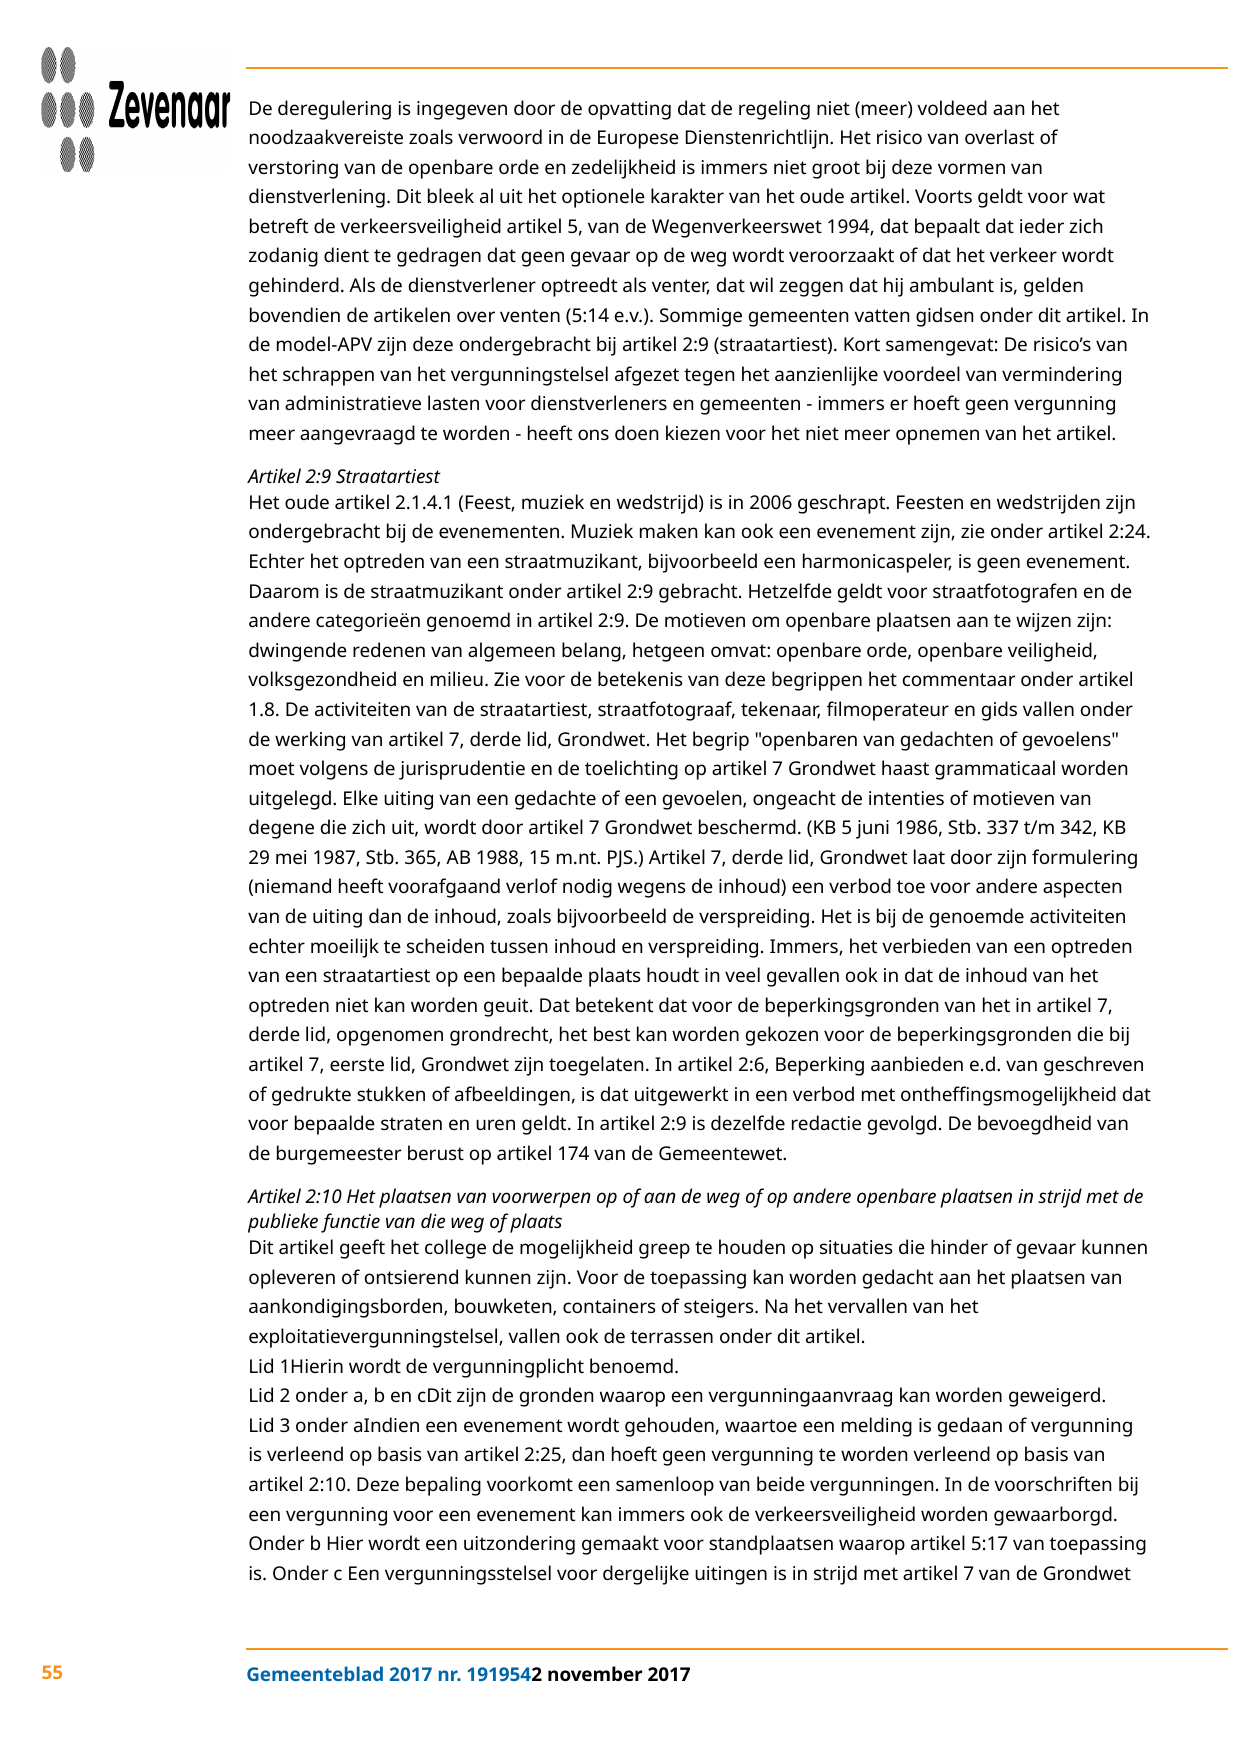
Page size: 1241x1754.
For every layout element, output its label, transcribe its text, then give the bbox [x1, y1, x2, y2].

text Lid 1Hierin wordt de vergunningplicht benoemd. [248, 1353, 1152, 1378]
text Dit artikel geeft het college de mogelijkheid greep te houden op situaties die hinder of gevaar kunnen opleveren of ontsierend kunnen zijn. Voor de toepassing kan worden gedacht aan het plaatsen van aankondigingsborden, bouwketen, containers of steigers. Na het vervallen van het exploitatievergunningstelsel, vallen ook de terrassen onder dit artikel. [248, 1234, 1152, 1349]
text Lid 2 onder a, b en cDit zijn de gronden waarop een vergunningaanvraag kan worden geweigerd. [248, 1382, 1152, 1408]
text Artikel 2:9 Straatartiest [248, 463, 1152, 489]
text Lid 3 onder aIndien een evenement wordt gehouden, waartoe een melding is gedaan of vergunning is verleend op basis van artikel 2:25, dan hoeft geen vergunning te worden verleend op basis van artikel 2:10. Deze bepaling voorkomt een samenloop van beide vergunningen. In de voorschriften bij een vergunning voor een evenement kan immers ook de verkeersveiligheid worden gewaarborgd. Onder b Hier wordt een uitzondering gemaakt voor standplaatsen waarop artikel 5:17 van toepassing is. Onder c Een vergunningsstelsel voor dergelijke uitingen is in strijd met artikel 7 van de Grondwet [248, 1412, 1152, 1586]
text Artikel 2:10 Het plaatsen van voorwerpen op of aan de weg of op andere openbare plaatsen in strijd met de publieke functie van die weg of plaats [248, 1183, 1152, 1234]
picture [41, 47, 231, 172]
text De deregulering is ingegeven door de opvatting dat de regeling niet (meer) voldeed aan het noodzaakvereiste zoals verwoord in de Europese Dienstenrichtlijn. Het risico van overlast of verstoring van de openbare orde en zedelijkheid is immers niet groot bij deze vormen van dienstverlening. Dit bleek al uit het optionele karakter van het oude artikel. Voorts geldt voor wat betreft de verkeersveiligheid artikel 5, van de Wegenverkeerswet 1994, dat bepaalt dat ieder zich zodanig dient te gedragen dat geen gevaar op de weg wordt veroorzaakt of dat het verkeer wordt gehinderd. Als de dienstverlener optreedt als venter, dat wil zeggen dat hij ambulant is, gelden bovendien de artikelen over venten (5:14 e.v.). Sommige gemeenten vatten gidsen onder dit artikel. In de model-APV zijn deze ondergebracht bij artikel 2:9 (straatartiest). Kort samengevat: De risico’s van het schrappen van het vergunningstelsel afgezet tegen het aanzienlijke voordeel van vermindering van administratieve lasten voor dienstverleners en gemeenten - immers er hoeft geen vergunning meer aangevraagd te worden - heeft ons doen kiezen voor het niet meer opnemen van het artikel. [248, 95, 1152, 446]
text Het oude artikel 2.1.4.1 (Feest, muziek en wedstrijd) is in 2006 geschrapt. Feesten en wedstrijden zijn ondergebracht bij de evenementen. Muziek maken kan ook een evenement zijn, zie onder artikel 2:24. Echter het optreden van een straatmuzikant, bijvoorbeeld een harmonicaspeler, is geen evenement. Daarom is de straatmuzikant onder artikel 2:9 gebracht. Hetzelfde geldt voor straatfotografen en de andere categorieën genoemd in artikel 2:9. De motieven om openbare plaatsen aan te wijzen zijn: dwingende redenen van algemeen belang, hetgeen omvat: openbare orde, openbare veiligheid, volksgezondheid en milieu. Zie voor de betekenis van deze begrippen het commentaar onder artikel 1.8. De activiteiten van de straatartiest, straatfotograaf, tekenaar, filmoperateur en gids vallen onder de werking van artikel 7, derde lid, Grondwet. Het begrip "openbaren van gedachten of gevoelens" moet volgens de jurisprudentie en de toelichting op artikel 7 Grondwet haast grammaticaal worden uitgelegd. Elke uiting van een gedachte of een gevoelen, ongeacht de intenties of motieven van degene die zich uit, wordt door artikel 7 Grondwet beschermd. (KB 5 juni 1986, Stb. 337 t/m 342, KB 29 mei 1987, Stb. 365, AB 1988, 15 m.nt. PJS.) Artikel 7, derde lid, Grondwet laat door zijn formulering (niemand heeft voorafgaand verlof nodig wegens de inhoud) een verbod toe voor andere aspecten van de uiting dan de inhoud, zoals bijvoorbeeld de verspreiding. Het is bij de genoemde activiteiten echter moeilijk te scheiden tussen inhoud en verspreiding. Immers, het verbieden van een optreden van een straatartiest op een bepaalde plaats houdt in veel gevallen ook in dat de inhoud van het optreden niet kan worden geuit. Dat betekent dat voor de beperkingsgronden van het in artikel 7, derde lid, opgenomen grondrecht, het best kan worden gekozen voor de beperkingsgronden die bij artikel 7, eerste lid, Grondwet zijn toegelaten. In artikel 2:6, Beperking aanbieden e.d. van geschreven of gedrukte stukken of afbeeldingen, is dat uitgewerkt in een verbod met ontheffingsmogelijkheid dat voor bepaalde straten en uren geldt. In artikel 2:9 is dezelfde redactie gevolgd. De bevoegdheid van de burgemeester berust op artikel 174 van de Gemeentewet. [248, 489, 1152, 1166]
